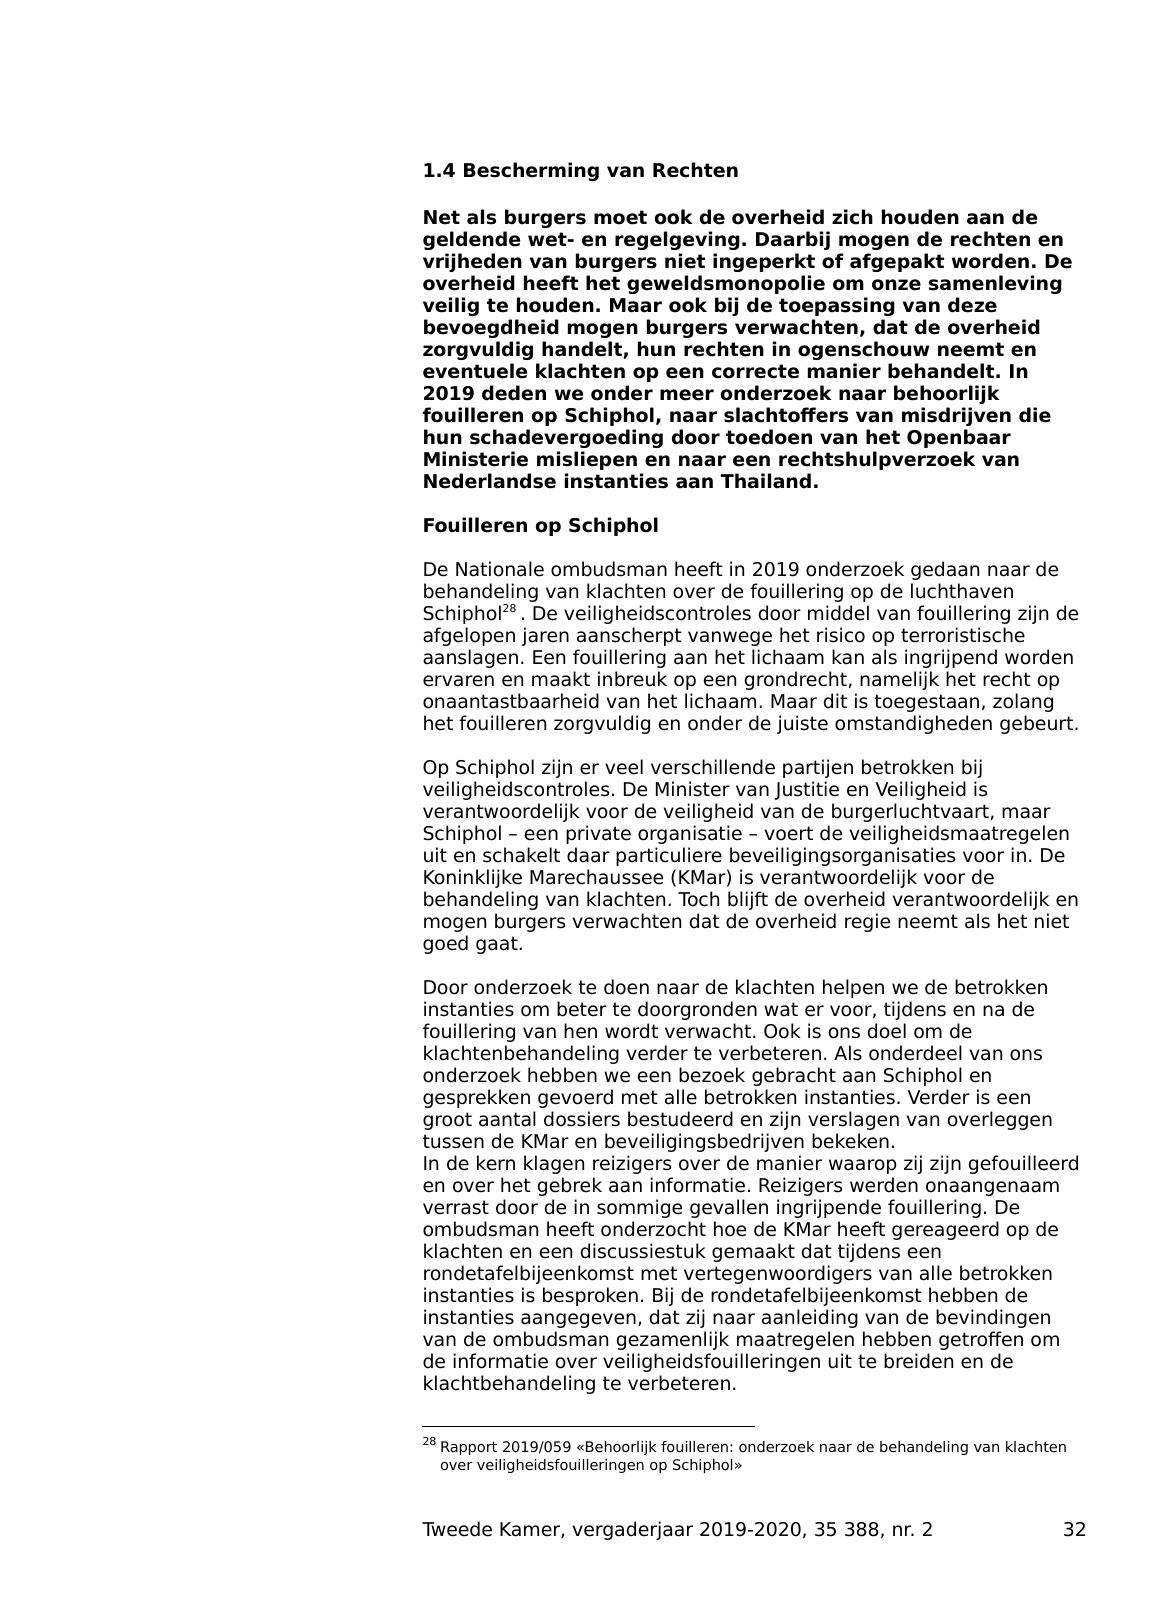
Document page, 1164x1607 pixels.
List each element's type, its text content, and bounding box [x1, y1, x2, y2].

text Op Schiphol zijn er veel verschillende partijen betrokken bij veiligheidscontroles. De Minister van Justitie en Veiligheid is verantwoordelijk voor de veiligheid van de burgerluchtvaart, maar Schiphol – een private organisatie – voert de veiligheidsmaatregelen uit en schakelt daar particuliere beveiligingsorganisaties voor in. De Koninklijke Marechaussee (KMar) is verantwoordelijk voor de behandeling van klachten. Toch blijft de overheid verantwoordelijk en mogen burgers verwachten dat de overheid regie neemt als het niet goed gaat. [422, 757, 1087, 955]
subtitle 1.4 Bescherming van Rechten [422, 160, 1087, 182]
text In de kern klagen reizigers over de manier waarop zij zijn gefouilleerd en over het gebrek aan informatie. Reizigers werden onaangenaam verrast door de in sommige gevallen ingrijpende fouillering. De ombudsman heeft onderzocht hoe de KMar heeft gereageerd op de klachten en een discussiestuk gemaakt dat tijdens een rondetafelbijeenkomst met vertegenwoordigers van alle betrokken instanties is besproken. Bij de rondetafelbijeenkomst hebben de instanties aangegeven, dat zij naar aanleiding van de bevindingen van de ombudsman gezamenlijk maatregelen hebben getroffen om de informatie over veiligheidsfouilleringen uit te breiden en de klachtbehandeling te verbeteren. [422, 1153, 1087, 1394]
text Net als burgers moet ook de overheid zich houden aan de geldende wet- en regelgeving. Daarbij mogen de rechten en vrijheden van burgers niet ingeperkt of afgepakt worden. De overheid heeft het geweldsmonopolie om onze samenleving veilig te houden. Maar ook bij de toepassing van deze bevoegdheid mogen burgers verwachten, dat de overheid zorgvuldig handelt, hun rechten in ogenschouw neemt en eventuele klachten op een correcte manier behandelt. In 2019 deden we onder meer onderzoek naar behoorlijk fouilleren op Schiphol, naar slachtoffers van misdrijven die hun schadevergoeding door toedoen van het Openbaar Ministerie misliepen en naar een rechtshulpverzoek van Nederlandse instanties aan Thailand. [422, 207, 1087, 493]
text De Nationale ombudsman heeft in 2019 onderzoek gedaan naar de behandeling van klachten over de fouillering op de luchthaven Schiphol. De veiligheidscontroles door middel van fouillering zijn de afgelopen jaren aanscherpt vanwege het risico op terroristische aanslagen. Een fouillering aan het lichaam kan als ingrijpend worden ervaren en maakt inbreuk op een grondrecht, namelijk het recht op onaantastbaarheid van het lichaam. Maar dit is toegestaan, zolang het fouilleren zorgvuldig en onder de juiste omstandigheden gebeurt. [422, 559, 1087, 735]
text Rapport 2019/059 «Behoorlijk fouilleren: onderzoek naar de behandeling van klachten over veiligheidsfouilleringen op Schiphol» [422, 1435, 1087, 1474]
text Door onderzoek te doen naar de klachten helpen we de betrokken instanties om beter te doorgronden wat er voor, tijdens en na de fouillering van hen wordt verwacht. Ook is ons doel om de klachtenbehandeling verder te verbeteren. Als onderdeel van ons onderzoek hebben we een bezoek gebracht aan Schiphol en gesprekken gevoerd met alle betrokken instanties. Verder is een groot aantal dossiers bestudeerd en zijn verslagen van overleggen tussen de KMar en beveiligingsbedrijven bekeken. [422, 977, 1087, 1153]
subtitle Fouilleren op Schiphol [422, 515, 1087, 537]
